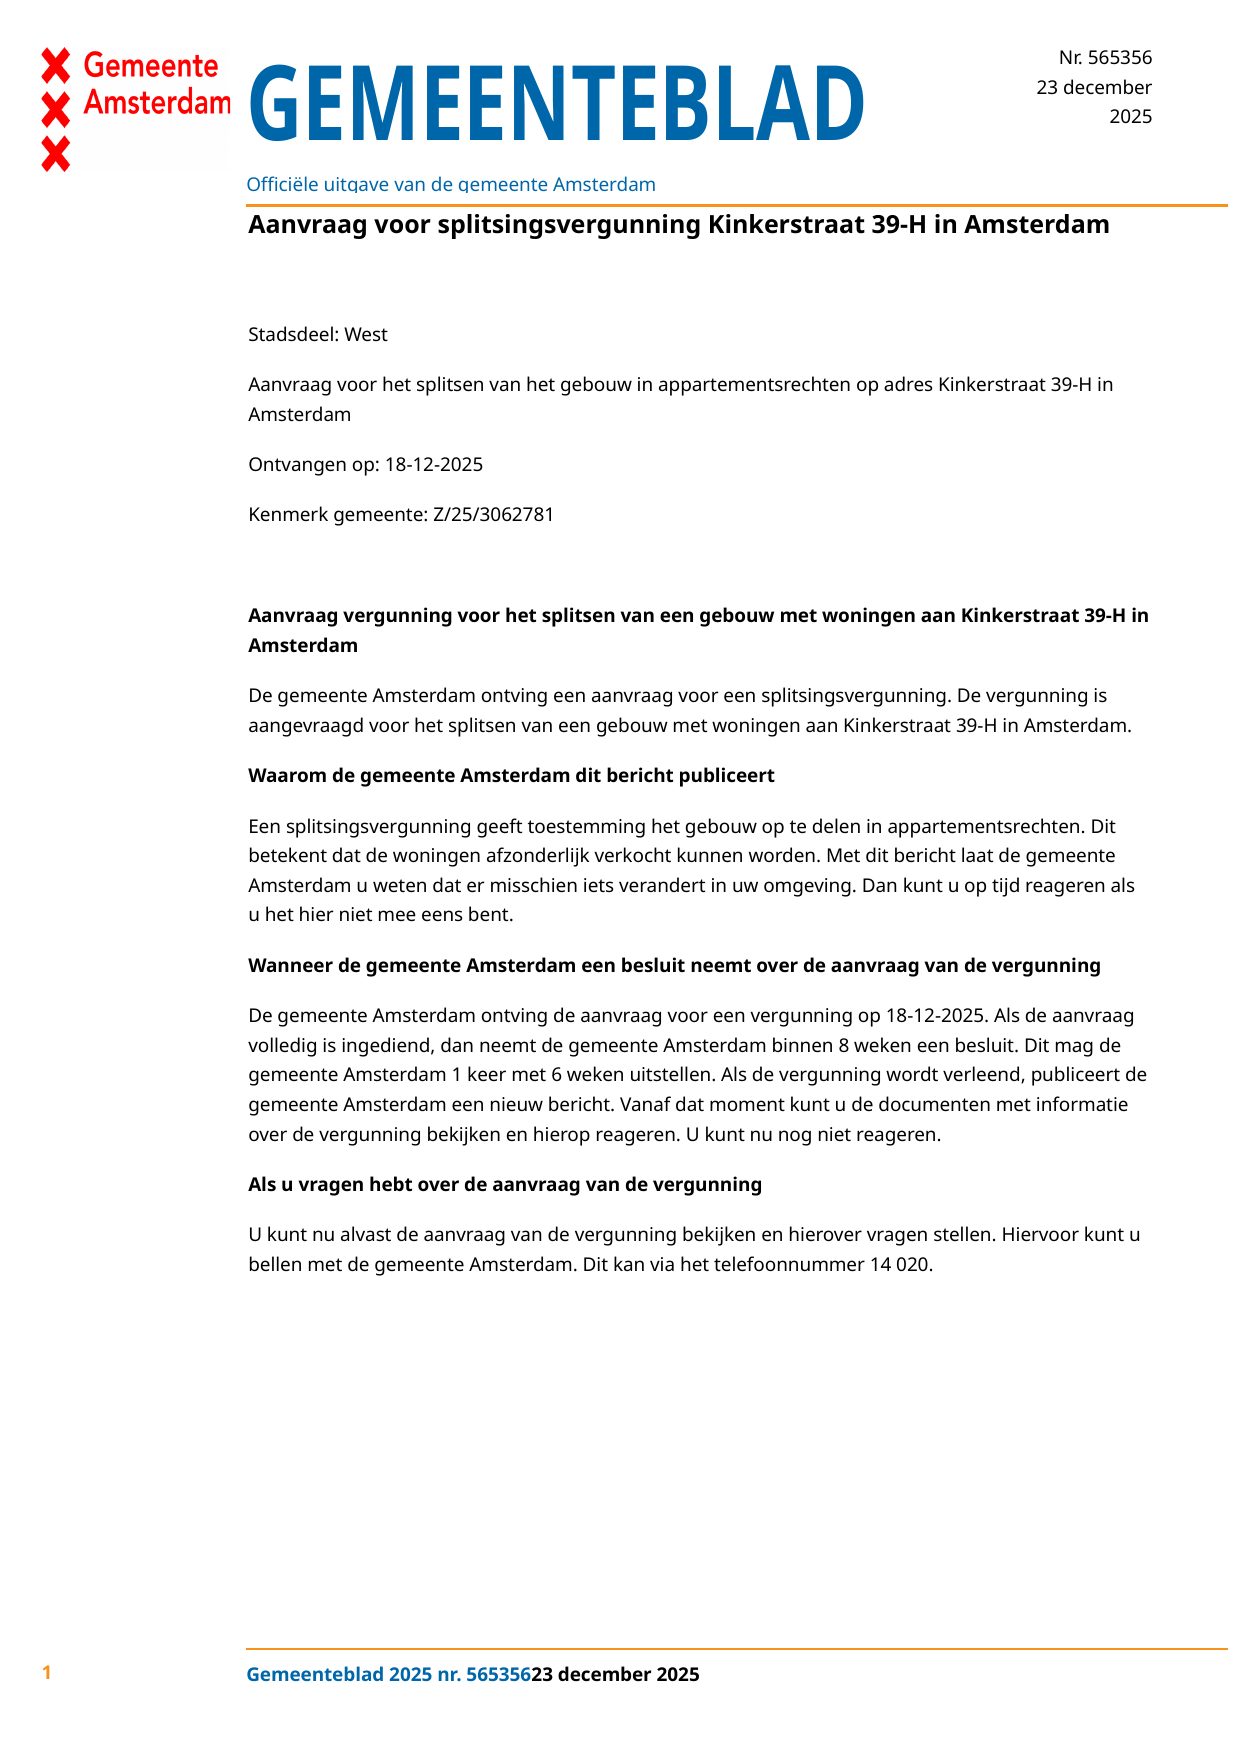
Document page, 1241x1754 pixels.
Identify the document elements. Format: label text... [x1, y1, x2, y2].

text Stadsdeel: West [248, 321, 1152, 346]
text Waarom de gemeente Amsterdam dit bericht publiceert [248, 762, 1152, 788]
text Als u vragen hebt over de aanvraag van de vergunning [248, 1171, 1152, 1197]
text U kunt nu alvast de aanvraag van de vergunning bekijken en hierover vragen stellen. Hiervoor kunt u bellen met de gemeente Amsterdam. Dit kan via het telefoonnummer 14 020. [248, 1222, 1152, 1277]
text Aanvraag voor splitsingsvergunning Kinkerstraat 39-H in Amsterdam [248, 207, 1152, 241]
text De gemeente Amsterdam ontving de aanvraag voor een vergunning op 18-12-2025. Als de aanvraag volledig is ingediend, dan neemt de gemeente Amsterdam binnen 8 weken een besluit. Dit mag de gemeente Amsterdam 1 keer met 6 weken uitstellen. Als de vergunning wordt verleend, publiceert de gemeente Amsterdam een nieuw bericht. Vanaf dat moment kunt u de documenten met informatie over de vergunning bekijken en hierop reageren. U kunt nu nog niet reageren. [248, 1002, 1152, 1146]
text Aanvraag vergunning voor het splitsen van een gebouw met woningen aan Kinkerstraat 39-H in Amsterdam [248, 602, 1152, 658]
picture [41, 47, 231, 172]
text Aanvraag voor het splitsen van het gebouw in appartementsrechten op adres Kinkerstraat 39-H in Amsterdam [248, 371, 1152, 426]
text Een splitsingsvergunning geeft toestemming het gebouw op te delen in appartementsrechten. Dit betekent dat de woningen afzonderlijk verkocht kunnen worden. Met dit bericht laat de gemeente Amsterdam u weten dat er misschien iets verandert in uw omgeving. Dan kunt u op tijd reageren als u het hier niet mee eens bent. [248, 813, 1152, 927]
text Wanneer de gemeente Amsterdam een besluit neemt over de aanvraag van de vergunning [248, 952, 1152, 978]
text De gemeente Amsterdam ontving een aanvraag voor een splitsingsvergunning. De vergunning is aangevraagd voor het splitsen van een gebouw met woningen aan Kinkerstraat 39-H in Amsterdam. [248, 682, 1152, 738]
text Kenmerk gemeente: Z/25/3062781 [248, 502, 1152, 527]
text Ontvangen op: 18-12-2025 [248, 451, 1152, 477]
